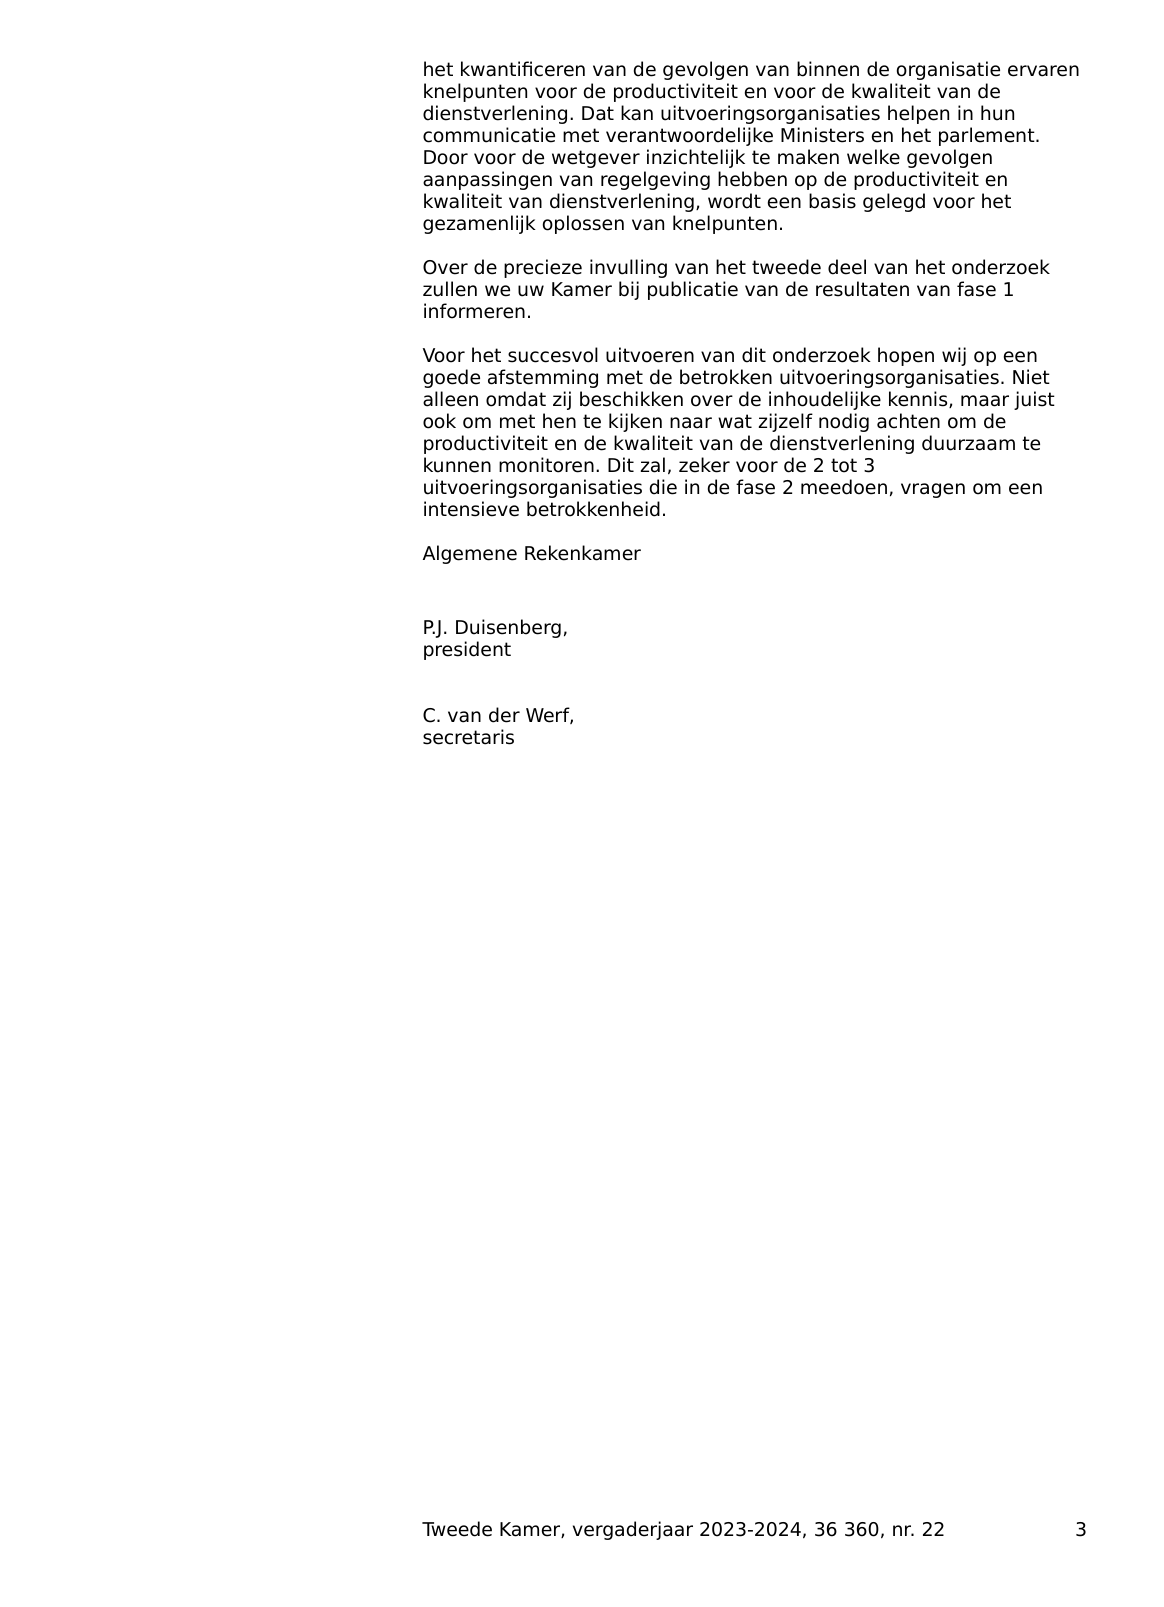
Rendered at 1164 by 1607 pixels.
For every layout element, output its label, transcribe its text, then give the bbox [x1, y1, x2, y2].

text C. van der Werf, secretaris [422, 683, 1087, 749]
text Voor het succesvol uitvoeren van dit onderzoek hopen wij op een goede afstemming met de betrokken uitvoeringsorganisaties. Niet alleen omdat zij beschikken over de inhoudelijke kennis, maar juist ook om met hen te kijken naar wat zijzelf nodig achten om de productiviteit en de kwaliteit van de dienstverlening duurzaam te kunnen monitoren. Dit zal, zeker voor de 2 tot 3 uitvoeringsorganisaties die in de fase 2 meedoen, vragen om een intensieve betrokkenheid. [422, 345, 1087, 521]
text P.J. Duisenberg, president [422, 595, 1087, 661]
text Algemene Rekenkamer [422, 543, 1087, 565]
text Over de precieze invulling van het tweede deel van het onderzoek zullen we uw Kamer bij publicatie van de resultaten van fase 1 informeren. [422, 257, 1087, 323]
text het kwantificeren van de gevolgen van binnen de organisatie ervaren knelpunten voor de productiviteit en voor de kwaliteit van de dienstverlening. Dat kan uitvoeringsorganisaties helpen in hun communicatie met verantwoordelijke Ministers en het parlement. Door voor de wetgever inzichtelijk te maken welke gevolgen aanpassingen van regelgeving hebben op de productiviteit en kwaliteit van dienstverlening, wordt een basis gelegd voor het gezamenlijk oplossen van knelpunten. [422, 59, 1087, 235]
